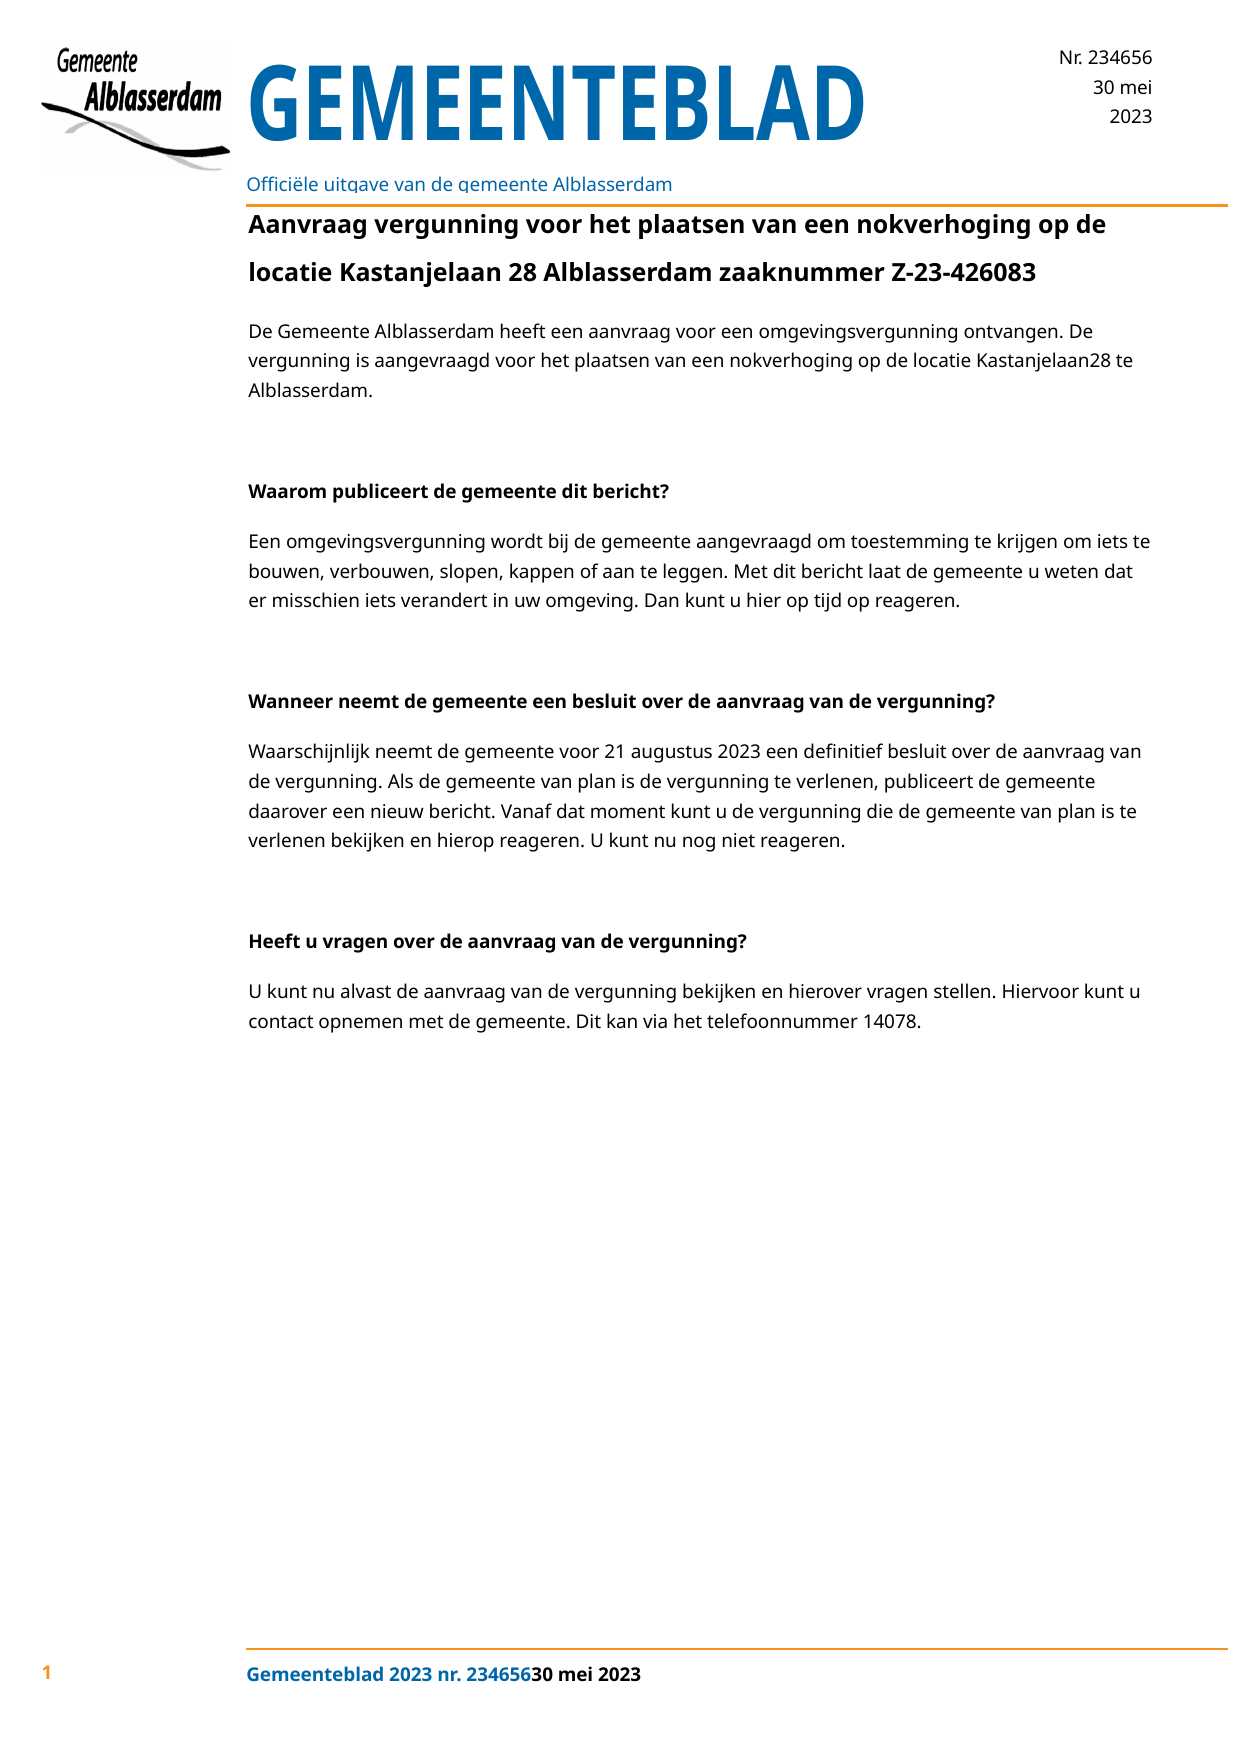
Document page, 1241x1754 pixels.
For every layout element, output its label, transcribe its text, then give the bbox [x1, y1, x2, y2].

text Een omgevingsvergunning wordt bij de gemeente aangevraagd om toestemming te krijgen om iets te bouwen, verbouwen, slopen, kappen of aan te leggen. Met dit bericht laat de gemeente u weten dat er misschien iets verandert in uw omgeving. Dan kunt u hier op tijd op reageren. [248, 528, 1152, 613]
text Waarom publiceert de gemeente dit bericht? [248, 478, 1152, 504]
picture [41, 47, 231, 172]
text De Gemeente Alblasserdam heeft een aanvraag voor een omgevingsvergunning ontvangen. De vergunning is aangevraagd voor het plaatsen van een nokverhoging op de locatie Kastanjelaan28 te Alblasserdam. [248, 318, 1152, 403]
text U kunt nu alvast de aanvraag van de vergunning bekijken en hierover vragen stellen. Hiervoor kunt u contact opnemen met de gemeente. Dit kan via het telefoonnummer 14078. [248, 979, 1152, 1034]
text Waarschijnlijk neemt de gemeente voor 21 augustus 2023 een definitief besluit over de aanvraag van de vergunning. Als de gemeente van plan is de vergunning te verlenen, publiceert de gemeente daarover een nieuw bericht. Vanaf dat moment kunt u de vergunning die de gemeente van plan is te verlenen bekijken en hierop reageren. U kunt nu nog niet reageren. [248, 739, 1152, 853]
text Heeft u vragen over de aanvraag van de vergunning? [248, 928, 1152, 954]
text Aanvraag vergunning voor het plaatsen van een nokverhoging op de locatie Kastanjelaan 28 Alblasserdam zaaknummer Z-23-426083 [248, 207, 1152, 288]
text Wanneer neemt de gemeente een besluit over de aanvraag van de vergunning? [248, 688, 1152, 714]
